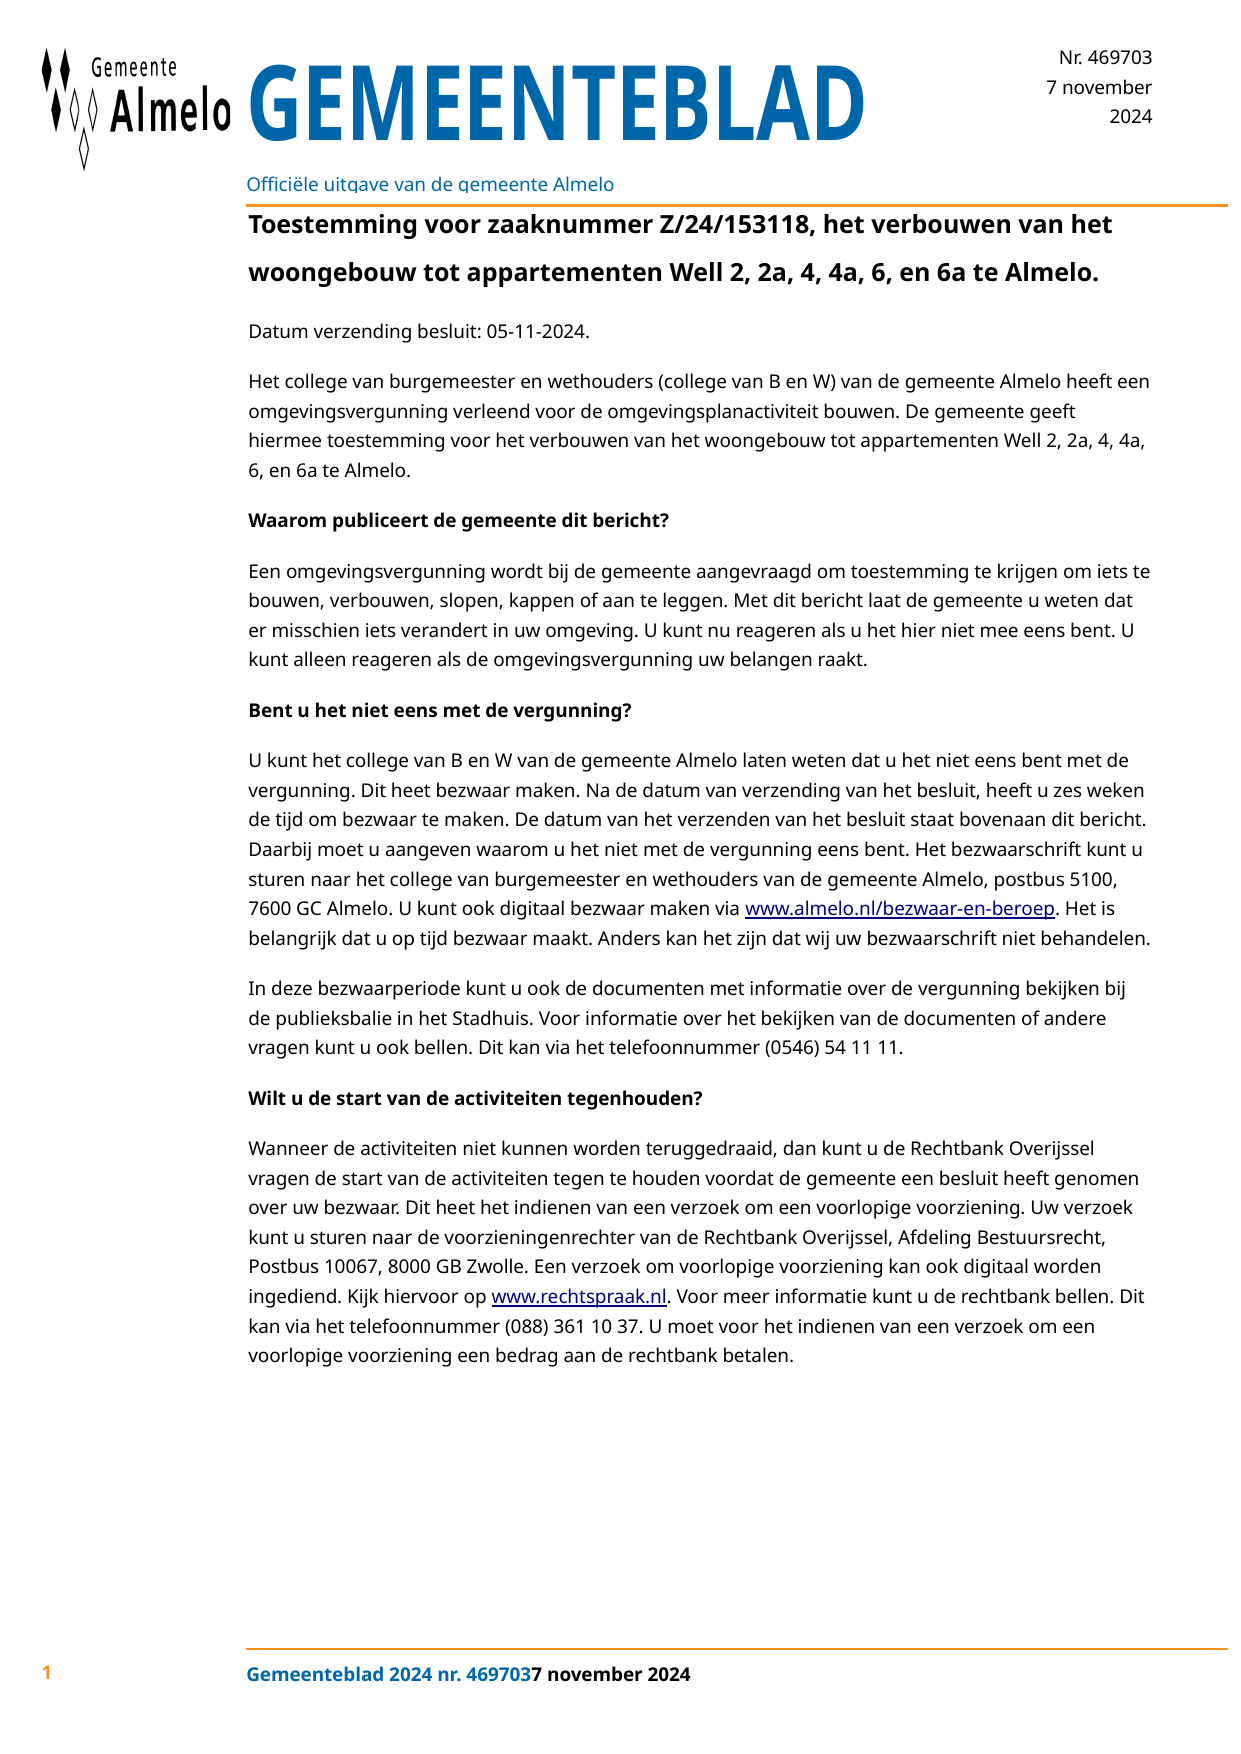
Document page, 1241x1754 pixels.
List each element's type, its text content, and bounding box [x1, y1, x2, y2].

text Een omgevingsvergunning wordt bij de gemeente aangevraagd om toestemming te krijgen om iets te bouwen, verbouwen, slopen, kappen of aan te leggen. Met dit bericht laat de gemeente u weten dat er misschien iets verandert in uw omgeving. U kunt nu reageren als u het hier niet mee eens bent. U kunt alleen reageren als de omgevingsvergunning uw belangen raakt. [248, 558, 1152, 672]
picture [41, 47, 231, 172]
text Waarom publiceert de gemeente dit bericht? [248, 507, 1152, 533]
text Toestemming voor zaaknummer Z/24/153118, het verbouwen van het woongebouw tot appartementen Well 2, 2a, 4, 4a, 6, en 6a te Almelo. [248, 207, 1152, 288]
text Datum verzending besluit: 05-11-2024. [248, 318, 1152, 344]
text U kunt het college van B en W van de gemeente Almelo laten weten dat u het niet eens bent met de vergunning. Dit heet bezwaar maken. Na de datum van verzending van het besluit, heeft u zes weken de tijd om bezwaar te maken. De datum van het verzenden van het besluit staat bovenaan dit bericht. Daarbij moet u aangeven waarom u het niet met de vergunning eens bent. Het bezwaarschrift kunt u sturen naar het college van burgemeester en wethouders van de gemeente Almelo, postbus 5100, 7600 GC Almelo. U kunt ook digitaal bezwaar maken via www.almelo.nl/bezwaar-en-beroep. Het is belangrijk dat u op tijd bezwaar maakt. Anders kan het zijn dat wij uw bezwaarschrift niet behandelen. [248, 747, 1152, 951]
text Wanneer de activiteiten niet kunnen worden teruggedraaid, dan kunt u de Rechtbank Overijssel vragen de start van de activiteiten tegen te houden voordat de gemeente een besluit heeft genomen over uw bezwaar. Dit heet het indienen van een verzoek om een voorlopige voorziening. Uw verzoek kunt u sturen naar de voorzieningenrechter van de Rechtbank Overijssel, Afdeling Bestuursrecht, Postbus 10067, 8000 GB Zwolle. Een verzoek om voorlopige voorziening kan ook digitaal worden ingediend. Kijk hiervoor op www.rechtspraak.nl. Voor meer informatie kunt u de rechtbank bellen. Dit kan via het telefoonnummer (088) 361 10 37. U moet voor het indienen van een verzoek om een voorlopige voorziening een bedrag aan de rechtbank betalen. [248, 1135, 1152, 1368]
text Het college van burgemeester en wethouders (college van B en W) van de gemeente Almelo heeft een omgevingsvergunning verleend voor de omgevingsplanactiviteit bouwen. De gemeente geeft hiermee toestemming voor het verbouwen van het woongebouw tot appartementen Well 2, 2a, 4, 4a, 6, en 6a te Almelo. [248, 368, 1152, 483]
text Bent u het niet eens met de vergunning? [248, 697, 1152, 723]
text Wilt u de start van de activiteiten tegenhouden? [248, 1085, 1152, 1111]
text In deze bezwaarperiode kunt u ook de documenten met informatie over de vergunning bekijken bij de publieksbalie in het Stadhuis. Voor informatie over het bekijken van de documenten of andere vragen kunt u ook bellen. Dit kan via het telefoonnummer (0546) 54 11 11. [248, 975, 1152, 1060]
